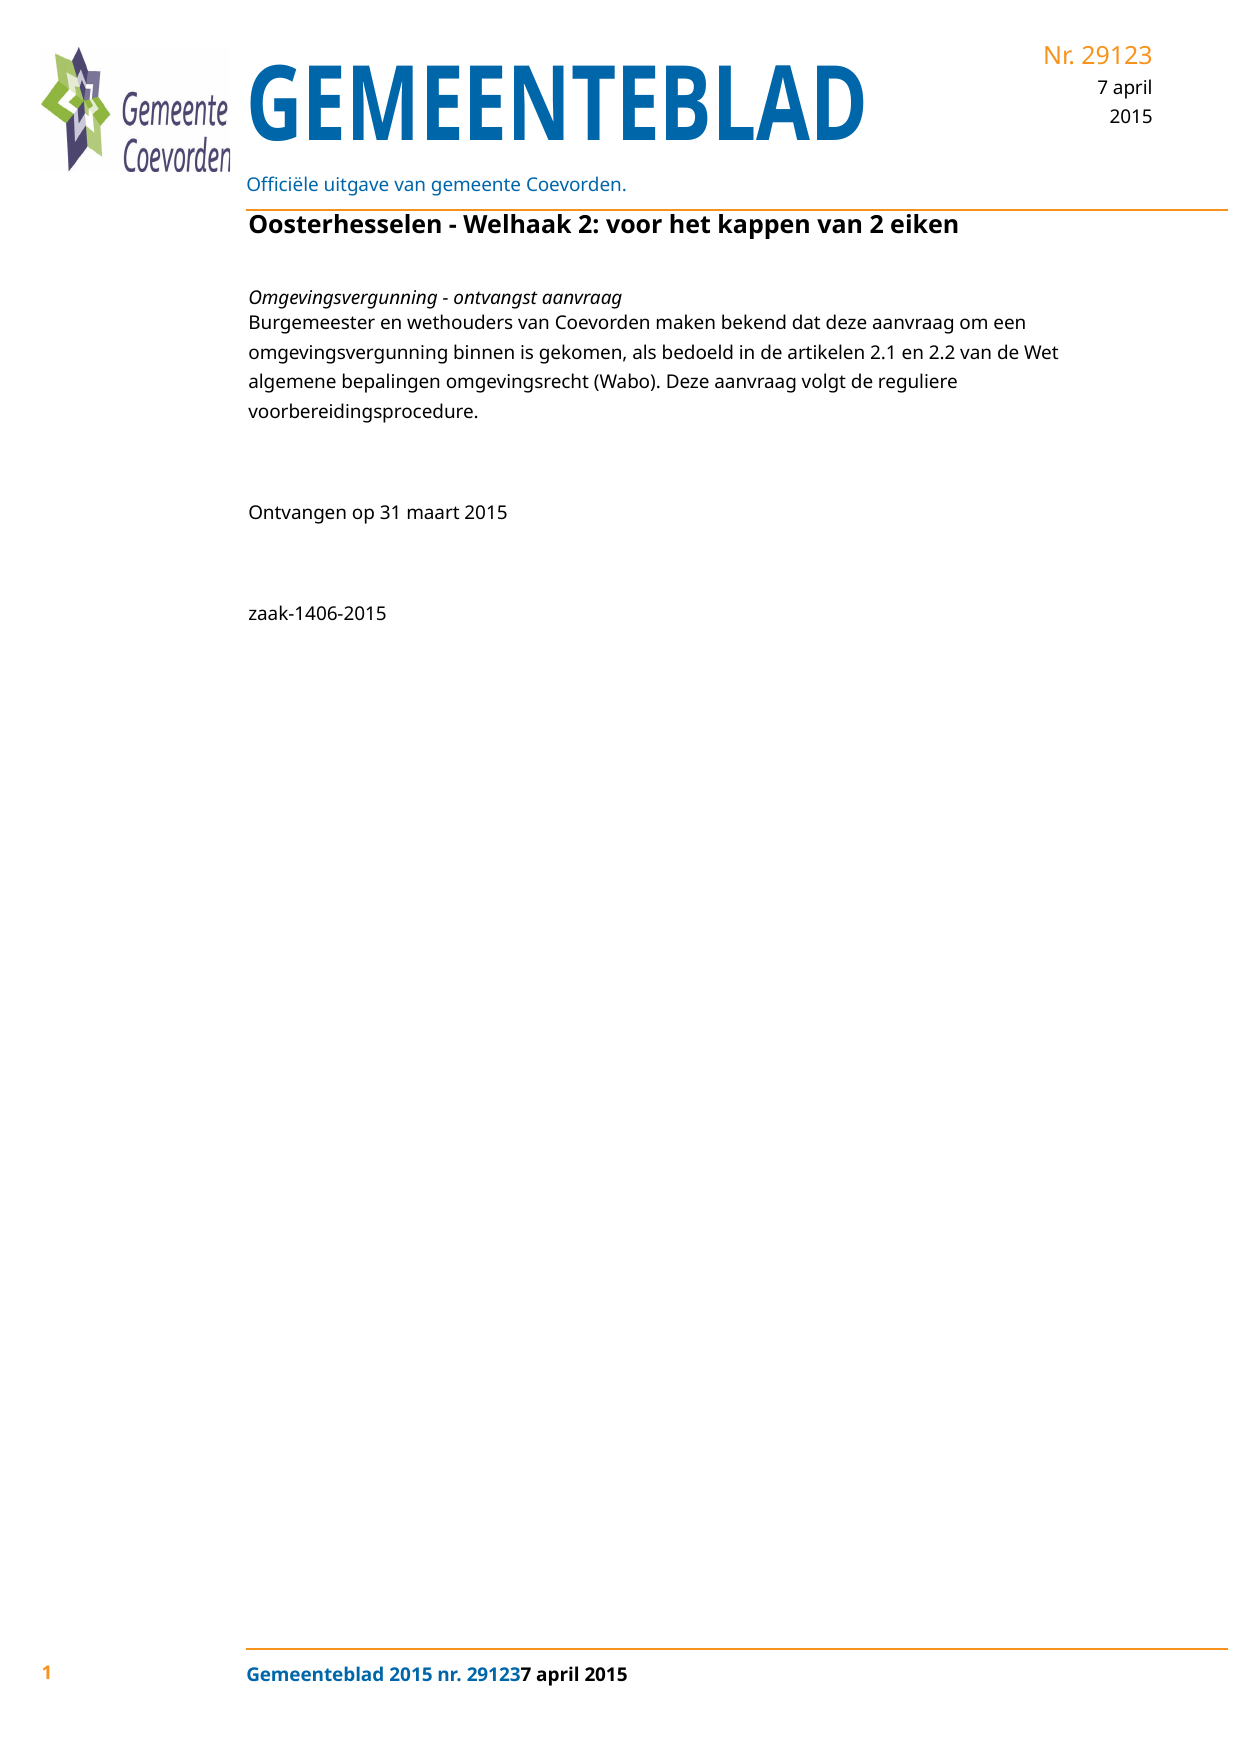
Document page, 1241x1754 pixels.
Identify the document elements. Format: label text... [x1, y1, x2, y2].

text Burgemeester en wethouders van Coevorden maken bekend dat deze aanvraag om een omgevingsvergunning binnen is gekomen, als bedoeld in de artikelen 2.1 en 2.2 van de Wet algemene bepalingen omgevingsrecht (Wabo). Deze aanvraag volgt de reguliere voorbereidingsprocedure. [248, 309, 1152, 424]
text Oosterhesselen - Welhaak 2: voor het kappen van 2 eiken [248, 211, 1152, 241]
text Ontvangen op 31 maart 2015 [248, 499, 1152, 525]
picture [41, 47, 231, 172]
text Omgevingsvergunning - ontvangst aanvraag [248, 284, 1152, 309]
text zaak-1406-2015 [248, 600, 1152, 626]
